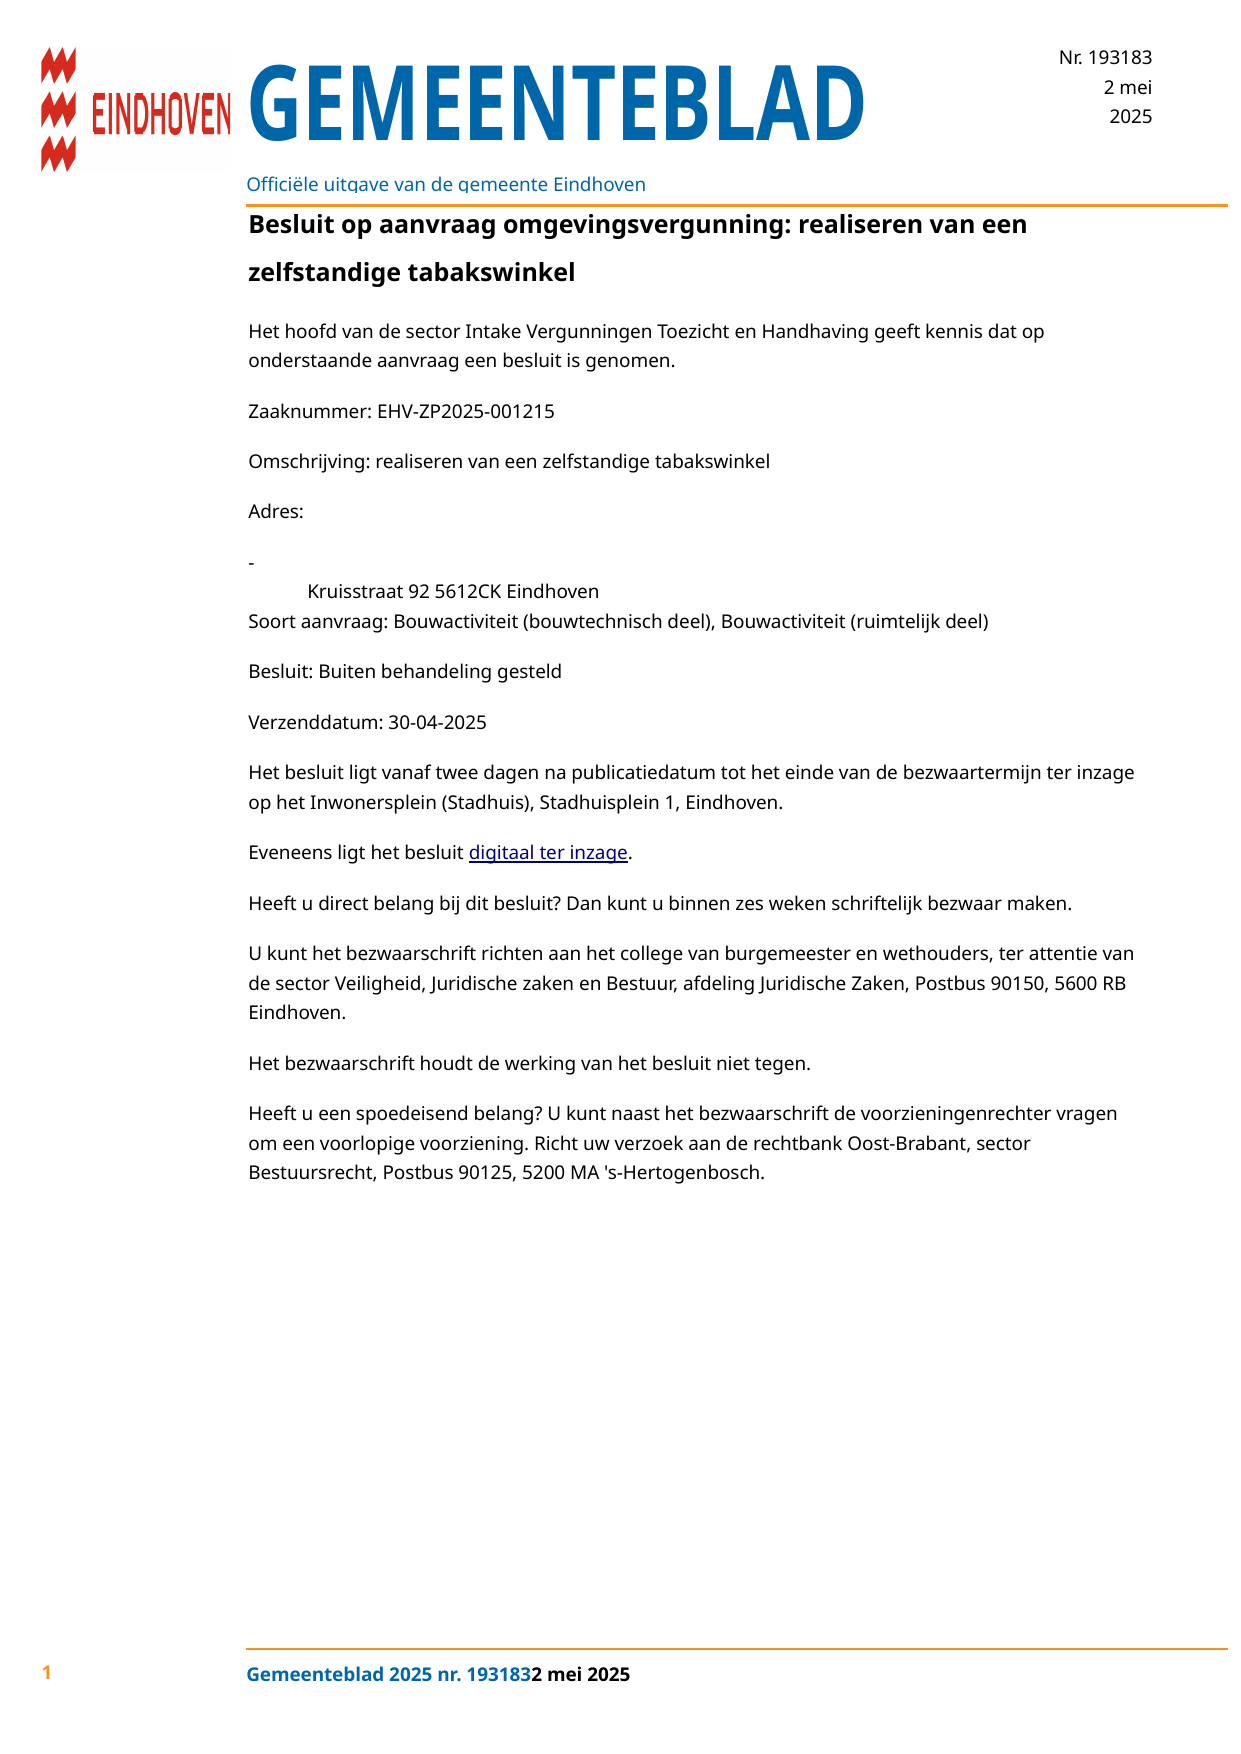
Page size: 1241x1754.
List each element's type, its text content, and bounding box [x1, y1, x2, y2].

text U kunt het bezwaarschrift richten aan het college van burgemeester en wethouders, ter attentie van de sector Veiligheid, Juridische zaken en Bestuur, afdeling Juridische Zaken, Postbus 90150, 5600 RB Eindhoven. [248, 940, 1152, 1025]
text Eveneens ligt het besluit digitaal ter inzage. [248, 839, 1152, 865]
text Soort aanvraag: Bouwactiviteit (bouwtechnisch deel), Bouwactiviteit (ruimtelijk deel) [248, 608, 1152, 634]
list Kruisstraat 92 5612CK Eindhoven [248, 579, 1152, 604]
text Heeft u een spoedeisend belang? U kunt naast het bezwaarschrift de voorzieningenrechter vragen om een voorlopige voorziening. Richt uw verzoek aan de rechtbank Oost-Brabant, sector Bestuursrecht, Postbus 90125, 5200 MA 's-Hertogenbosch. [248, 1100, 1152, 1185]
text Besluit op aanvraag omgevingsvergunning: realiseren van een zelfstandige tabakswinkel [248, 207, 1152, 288]
text Het besluit ligt vanaf twee dagen na publicatiedatum tot het einde van de bezwaartermijn ter inzage op het Inwonersplein (Stadhuis), Stadhuisplein 1, Eindhoven. [248, 759, 1152, 815]
text Heeft u direct belang bij dit besluit? Dan kunt u binnen zes weken schriftelijk bezwaar maken. [248, 890, 1152, 916]
text Omschrijving: realiseren van een zelfstandige tabakswinkel [248, 448, 1152, 474]
text Het hoofd van de sector Intake Vergunningen Toezicht en Handhaving geeft kennis dat op onderstaande aanvraag een besluit is genomen. [248, 318, 1152, 373]
text Verzenddatum: 30-04-2025 [248, 709, 1152, 735]
picture [41, 47, 231, 172]
text Zaaknummer: EHV-ZP2025-001215 [248, 398, 1152, 424]
text Besluit: Buiten behandeling gesteld [248, 659, 1152, 684]
text Het bezwaarschrift houdt de werking van het besluit niet tegen. [248, 1050, 1152, 1076]
text Adres: [248, 499, 1152, 524]
